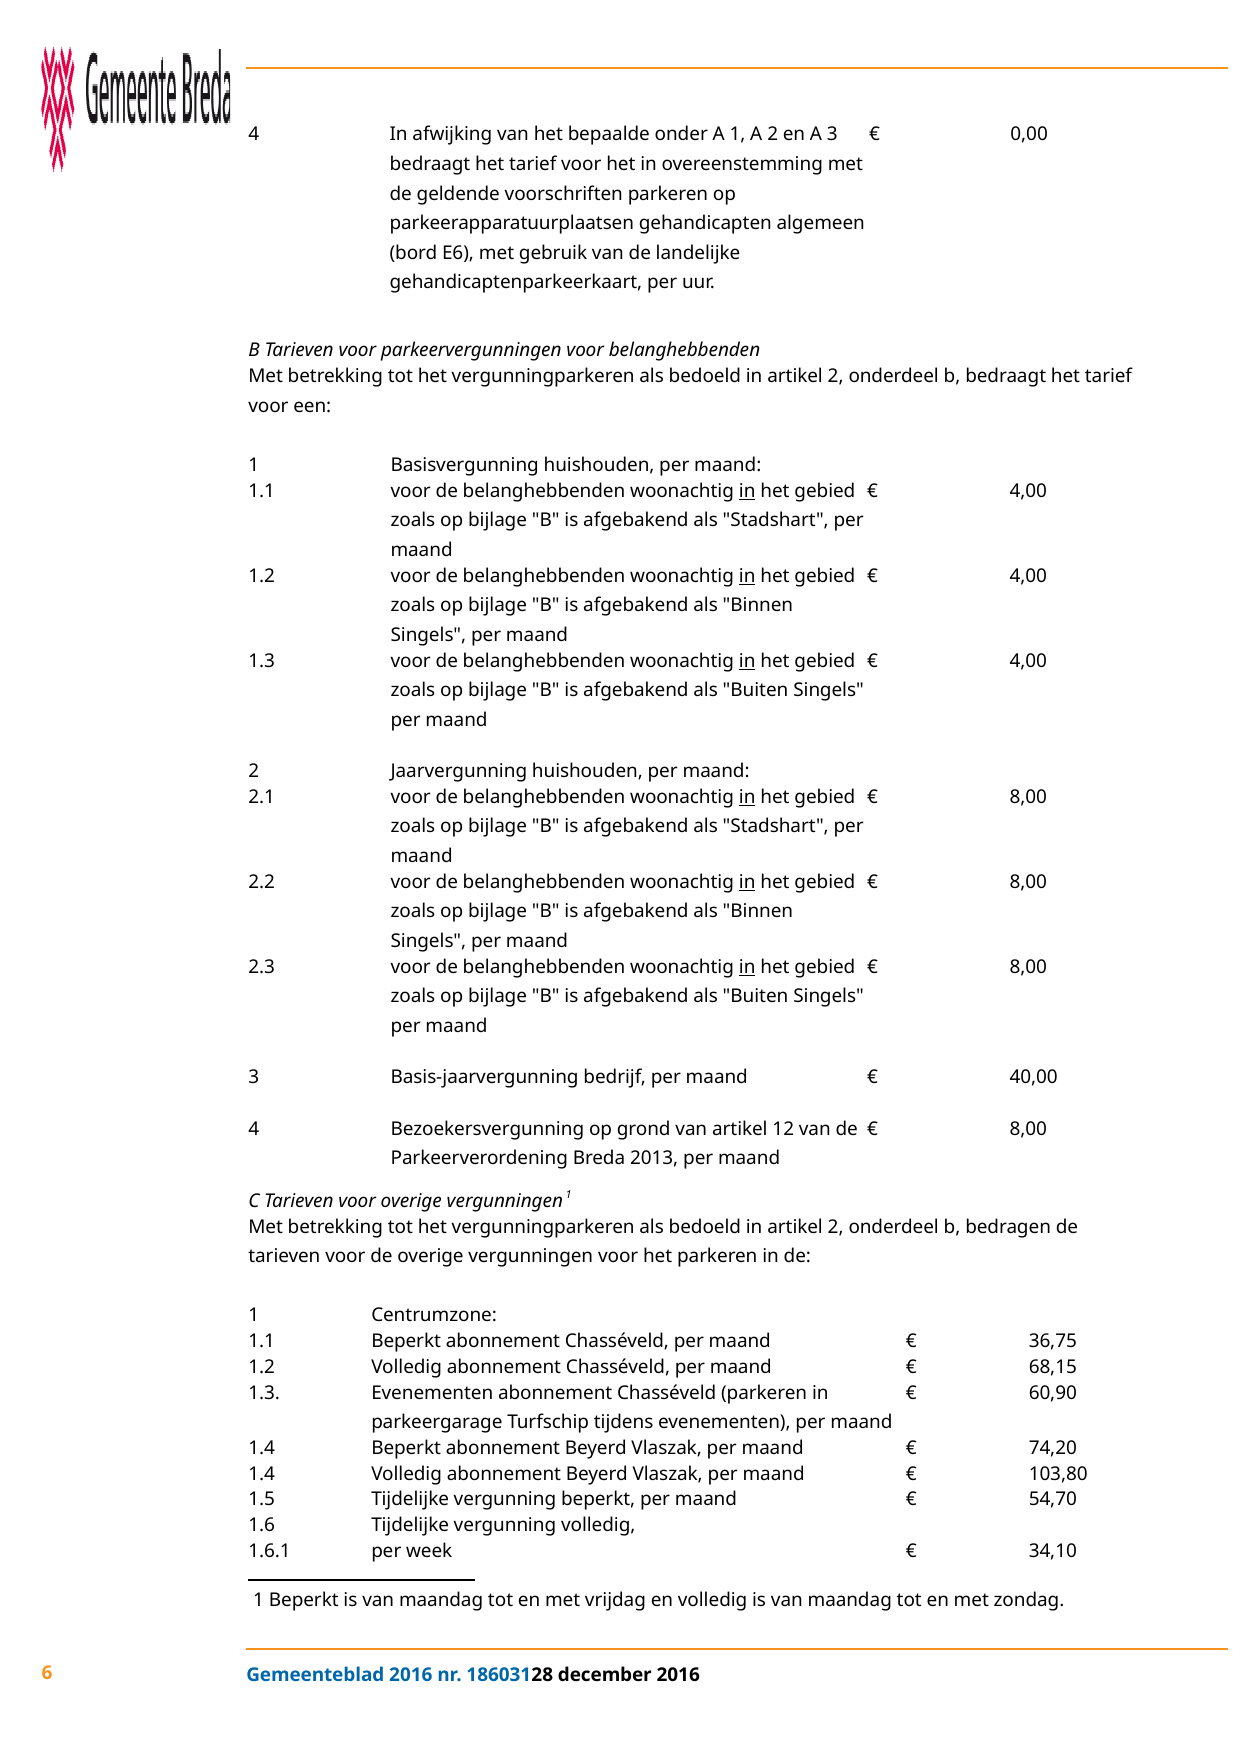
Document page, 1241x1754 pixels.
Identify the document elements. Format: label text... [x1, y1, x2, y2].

table_cell € [869, 121, 1010, 294]
table_cell Tijdelijke vergunning beperkt, per maand [371, 1486, 906, 1511]
table_cell [869, 294, 1010, 320]
table_cell € [867, 1064, 1009, 1089]
table_cell per week [371, 1537, 906, 1563]
table_cell € [906, 1486, 1028, 1511]
table_cell 1.4 [248, 1460, 371, 1486]
table_cell [1010, 294, 1152, 320]
table_header [867, 451, 1009, 477]
table_cell Bezoekersvergunning op grond van artikel 12 van de Parkeerverordening Breda 2013, per maand [390, 1115, 867, 1170]
table_cell 3 [248, 1064, 390, 1089]
table_cell [906, 1511, 1028, 1537]
table_cell 4,00 [1009, 562, 1152, 647]
table_cell [248, 294, 389, 320]
table_cell [1010, 95, 1152, 121]
table_cell 4,00 [1009, 477, 1152, 562]
table_cell 1.4 [248, 1434, 371, 1460]
table_cell € [867, 953, 1009, 1038]
table_cell 103,80 [1029, 1460, 1152, 1486]
table_cell 1.2 [248, 1353, 371, 1379]
table_cell Jaarvergunning huishouden, per maand: [390, 758, 867, 783]
table_cell voor de belanghebbenden woonachtig in het gebied zoals op bijlage "B" is afgebakend als "Buiten Singels" per maand [390, 953, 867, 1038]
table_cell 2.3 [248, 953, 390, 1038]
table_cell 36,75 [1029, 1328, 1152, 1353]
text C Tarieven voor overige vergunningen [248, 1187, 1152, 1213]
table_cell 0,00 [1010, 121, 1152, 294]
table_cell 1.3. [248, 1379, 371, 1434]
table_cell 4,00 [1009, 647, 1152, 732]
table_cell 1.1 [248, 477, 390, 562]
table_cell 8,00 [1009, 953, 1152, 1038]
table_cell [867, 732, 1009, 757]
table_header 1 [248, 451, 390, 477]
table_cell € [867, 477, 1009, 562]
table_cell € [906, 1460, 1028, 1486]
table_cell Beperkt abonnement Beyerd Vlaszak, per maand [371, 1434, 906, 1460]
table_cell € [867, 783, 1009, 868]
table_cell [248, 732, 390, 757]
table_cell 1.5 [248, 1486, 371, 1511]
table_cell 34,10 [1029, 1537, 1152, 1563]
table_cell 2.2 [248, 868, 390, 953]
table_cell Evenementen abonnement Chasséveld (parkeren in parkeergarage Turfschip tijdens evenementen), per maand [371, 1379, 906, 1434]
table_cell 68,15 [1029, 1353, 1152, 1379]
table_cell € [906, 1379, 1028, 1434]
table_cell € [906, 1328, 1028, 1353]
table_cell € [906, 1434, 1028, 1460]
table_cell [390, 1089, 867, 1115]
table_cell 60,90 [1029, 1379, 1152, 1434]
table_cell Volledig abonnement Beyerd Vlaszak, per maand [371, 1460, 906, 1486]
table_cell [1009, 1038, 1152, 1063]
table_cell In afwijking van het bepaalde onder A 1, A 2 en A 3 bedraagt het tarief voor het in overeenstemming met de geldende voorschriften parkeren op parkeerapparatuurplaatsen gehandicapten algemeen (bord E6), met gebruik van de landelijke gehandicaptenparkeerkaart, per uur. [389, 121, 869, 294]
table_cell [1029, 1511, 1152, 1537]
table_cell [867, 1089, 1009, 1115]
table_cell € [867, 647, 1009, 732]
table_header [1009, 451, 1152, 477]
table_cell 8,00 [1009, 1115, 1152, 1170]
picture [41, 47, 231, 172]
table_cell [869, 95, 1010, 121]
table_cell 2 [248, 758, 390, 783]
table_cell voor de belanghebbenden woonachtig in het gebied zoals op bijlage "B" is afgebakend als "Stadshart", per maand [390, 477, 867, 562]
table_cell [248, 1038, 390, 1063]
table_cell [867, 1038, 1009, 1063]
table_cell [248, 95, 389, 121]
table_cell 1.6 [248, 1511, 371, 1537]
table_header 1 [248, 1302, 371, 1327]
table_cell [1009, 732, 1152, 757]
table_cell € [867, 1115, 1009, 1170]
table_cell [389, 95, 869, 121]
table_cell € [867, 562, 1009, 647]
text Met betrekking tot het vergunningparkeren als bedoeld in artikel 2, onderdeel b, bedragen de tarieven voor de overige vergunningen voor het parkeren in de: [248, 1213, 1152, 1268]
table_cell voor de belanghebbenden woonachtig in het gebied zoals op bijlage "B" is afgebakend als "Stadshart", per maand [390, 783, 867, 868]
table_cell 40,00 [1009, 1064, 1152, 1089]
table_cell [390, 1038, 867, 1063]
table_cell € [906, 1353, 1028, 1379]
table_cell 2.1 [248, 783, 390, 868]
table_cell Volledig abonnement Chasséveld, per maand [371, 1353, 906, 1379]
table_cell [248, 1089, 390, 1115]
table_cell 4 [248, 1115, 390, 1170]
table_cell 8,00 [1009, 868, 1152, 953]
table_cell [390, 732, 867, 757]
table_cell voor de belanghebbenden woonachtig in het gebied zoals op bijlage "B" is afgebakend als "Buiten Singels" per maand [390, 647, 867, 732]
table_cell 1.3 [248, 647, 390, 732]
table_cell voor de belanghebbenden woonachtig in het gebied zoals op bijlage "B" is afgebakend als "Binnen Singels", per maand [390, 562, 867, 647]
table_header Basisvergunning huishouden, per maand: [390, 451, 867, 477]
text Beperkt is van maandag tot en met vrijdag en volledig is van maandag tot en met zondag. [248, 1586, 1152, 1612]
table_header Centrumzone: [371, 1302, 1152, 1327]
table_cell 1.1 [248, 1328, 371, 1353]
table_cell 74,20 [1029, 1434, 1152, 1460]
table_cell 8,00 [1009, 783, 1152, 868]
table_cell Tijdelijke vergunning volledig, [371, 1511, 906, 1537]
table_cell [1009, 758, 1152, 783]
table_cell voor de belanghebbenden woonachtig in het gebied zoals op bijlage "B" is afgebakend als "Binnen Singels", per maand [390, 868, 867, 953]
table_cell Basis-jaarvergunning bedrijf, per maand [390, 1064, 867, 1089]
table_cell 4 [248, 121, 389, 294]
table_cell 1.6.1 [248, 1537, 371, 1563]
table_cell € [906, 1537, 1028, 1563]
text Met betrekking tot het vergunningparkeren als bedoeld in artikel 2, onderdeel b, bedraagt het tarief voor een: [248, 362, 1152, 418]
table_cell 54,70 [1029, 1486, 1152, 1511]
table_cell [867, 758, 1009, 783]
text B Tarieven voor parkeervergunningen voor belanghebbenden [248, 337, 1152, 362]
table_cell [389, 294, 869, 320]
table_cell 1.2 [248, 562, 390, 647]
table_cell € [867, 868, 1009, 953]
table_cell [1009, 1089, 1152, 1115]
table_cell Beperkt abonnement Chasséveld, per maand [371, 1328, 906, 1353]
